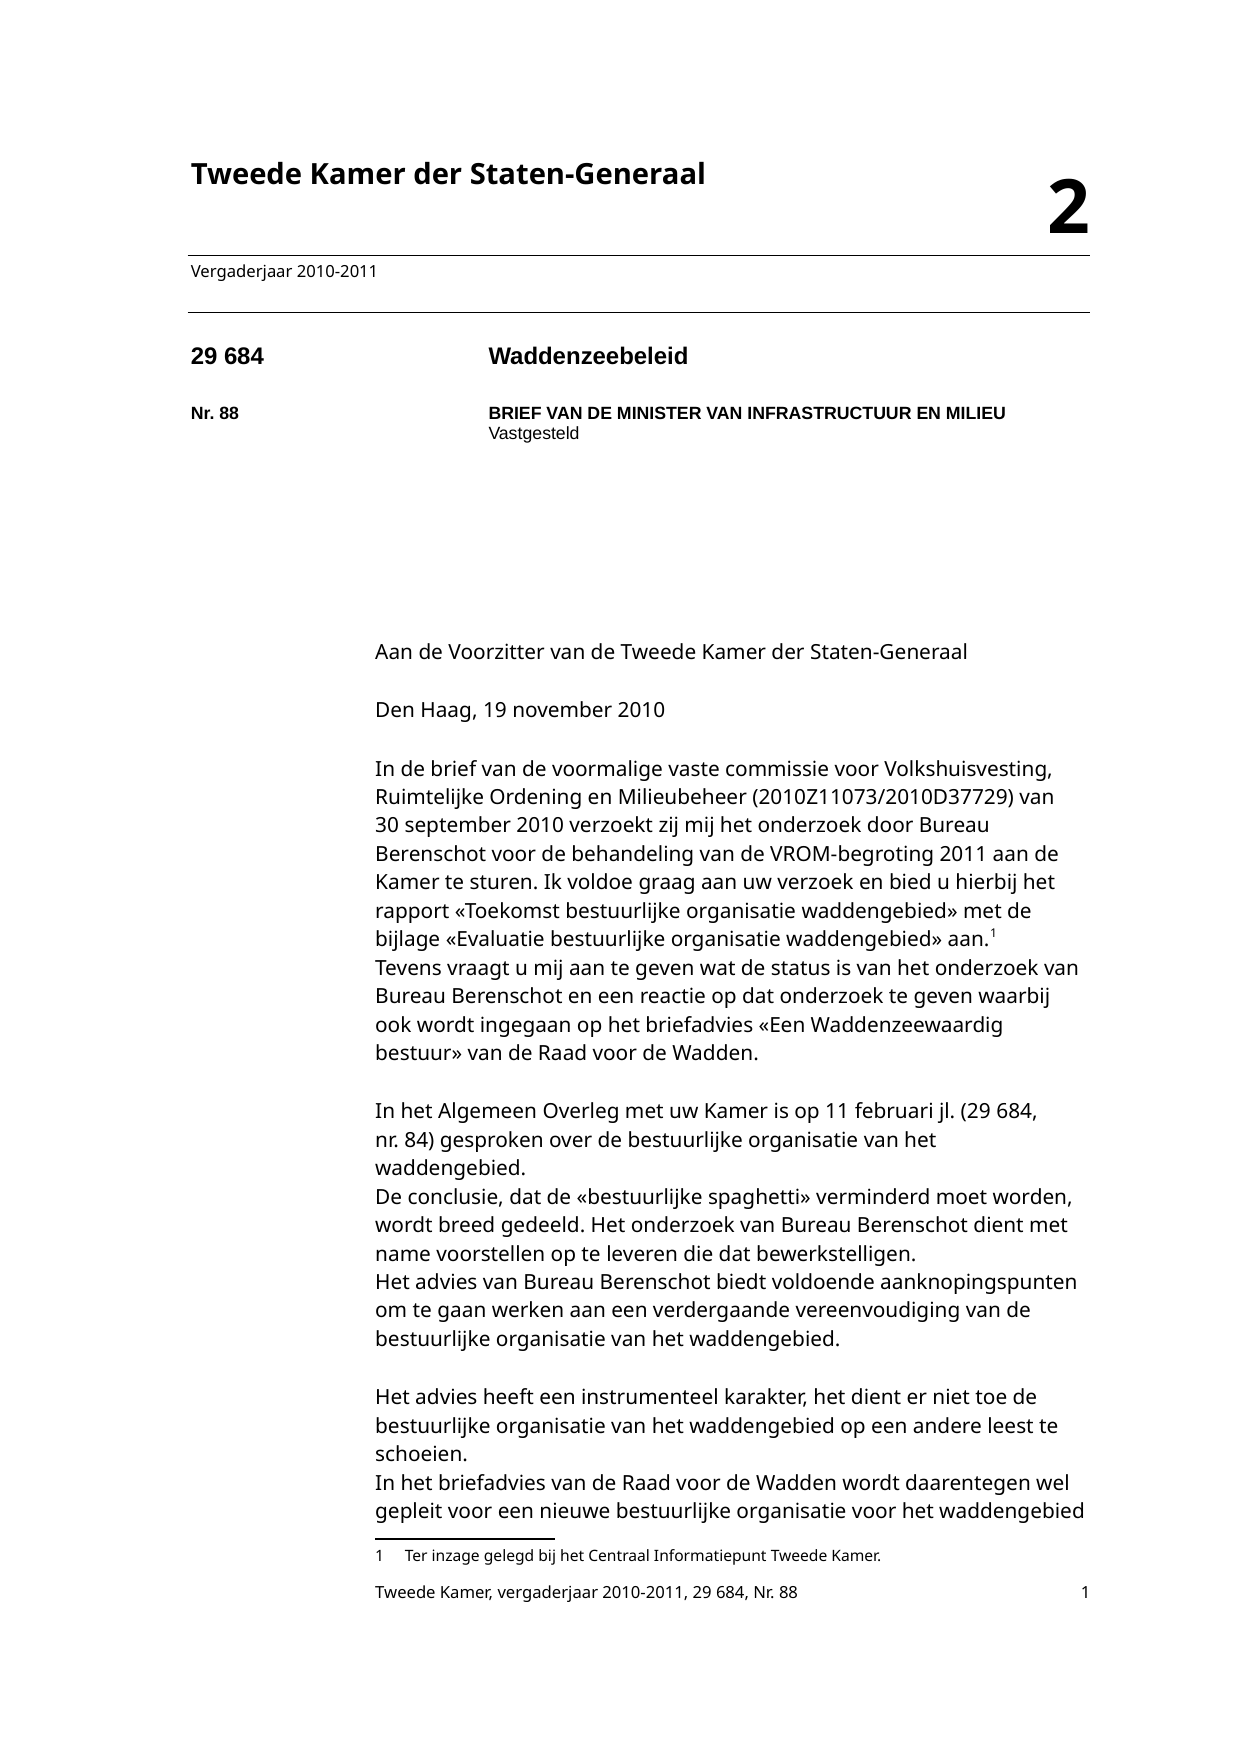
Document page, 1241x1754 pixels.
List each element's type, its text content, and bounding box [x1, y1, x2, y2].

table_cell Vergaderjaar 2010-2011 [188, 256, 485, 312]
table_cell [485, 313, 1090, 339]
text Tevens vraagt u mij aan te geven wat de status is van het onderzoek van Bureau Berenschot en een reactie op dat onderzoek te geven waarbij ook wordt ingegaan op het briefadvies «Een Waddenzeewaardig bestuur» van de Raad voor de Wadden. [375, 953, 1090, 1067]
text In het Algemeen Overleg met uw Kamer is op 11 februari jl. (29 684, nr. 84) gesproken over de bestuurlijke organisatie van het waddengebied. [375, 1097, 1090, 1182]
table_cell [188, 313, 485, 339]
text In de brief van de voormalige vaste commissie voor Volkshuisvesting, Ruimtelijke Ordening en Milieubeheer (2010Z11073/2010D37729) van 30 september 2010 verzoekt zij mij het onderzoek door Bureau Berenschot voor de behandeling van de VROM-begroting 2011 aan de Kamer te sturen. Ik voldoe graag aan uw verzoek en bied u hierbij het rapport «Toekomst bestuurlijke organisatie waddengebied» met de bijlage «Evaluatie bestuurlijke organisatie waddengebied» aan. [375, 754, 1090, 953]
table_cell Waddenzeebeleid [485, 339, 1090, 399]
table_cell BRIEF VAN DE MINISTER VAN INFRASTRUCTUUR EN MILIEU Vastgesteld [485, 399, 1090, 518]
text De conclusie, dat de «bestuurlijke spaghetti» verminderd moet worden, wordt breed gedeeld. Het onderzoek van Bureau Berenschot dient met name voorstellen op te leveren die dat bewerkstelligen. [375, 1182, 1090, 1267]
table_header 2 [910, 150, 1090, 255]
table_cell Nr. 88 [188, 399, 485, 518]
table_cell [485, 256, 1090, 312]
text Aan de Voorzitter van de Tweede Kamer der Staten-Generaal [375, 637, 1090, 665]
text Den Haag, 19 november 2010 [375, 695, 1090, 724]
text Het advies heeft een instrumenteel karakter, het dient er niet toe de bestuurlijke organisatie van het waddengebied op een andere leest te schoeien. [375, 1382, 1090, 1468]
text Ter inzage gelegd bij het Centraal Informatiepunt Tweede Kamer. [375, 1538, 1090, 1566]
text Het advies van Bureau Berenschot biedt voldoende aanknopingspunten om te gaan werken aan een verdergaande vereenvoudiging van de bestuurlijke organisatie van het waddengebied. [375, 1267, 1090, 1352]
table_cell 29 684 [188, 339, 485, 399]
table_header Tweede Kamer der Staten-Generaal [188, 150, 909, 255]
text In het briefadvies van de Raad voor de Wadden wordt daarentegen wel gepleit voor een nieuwe bestuurlijke organisatie voor het waddengebied [375, 1468, 1090, 1525]
